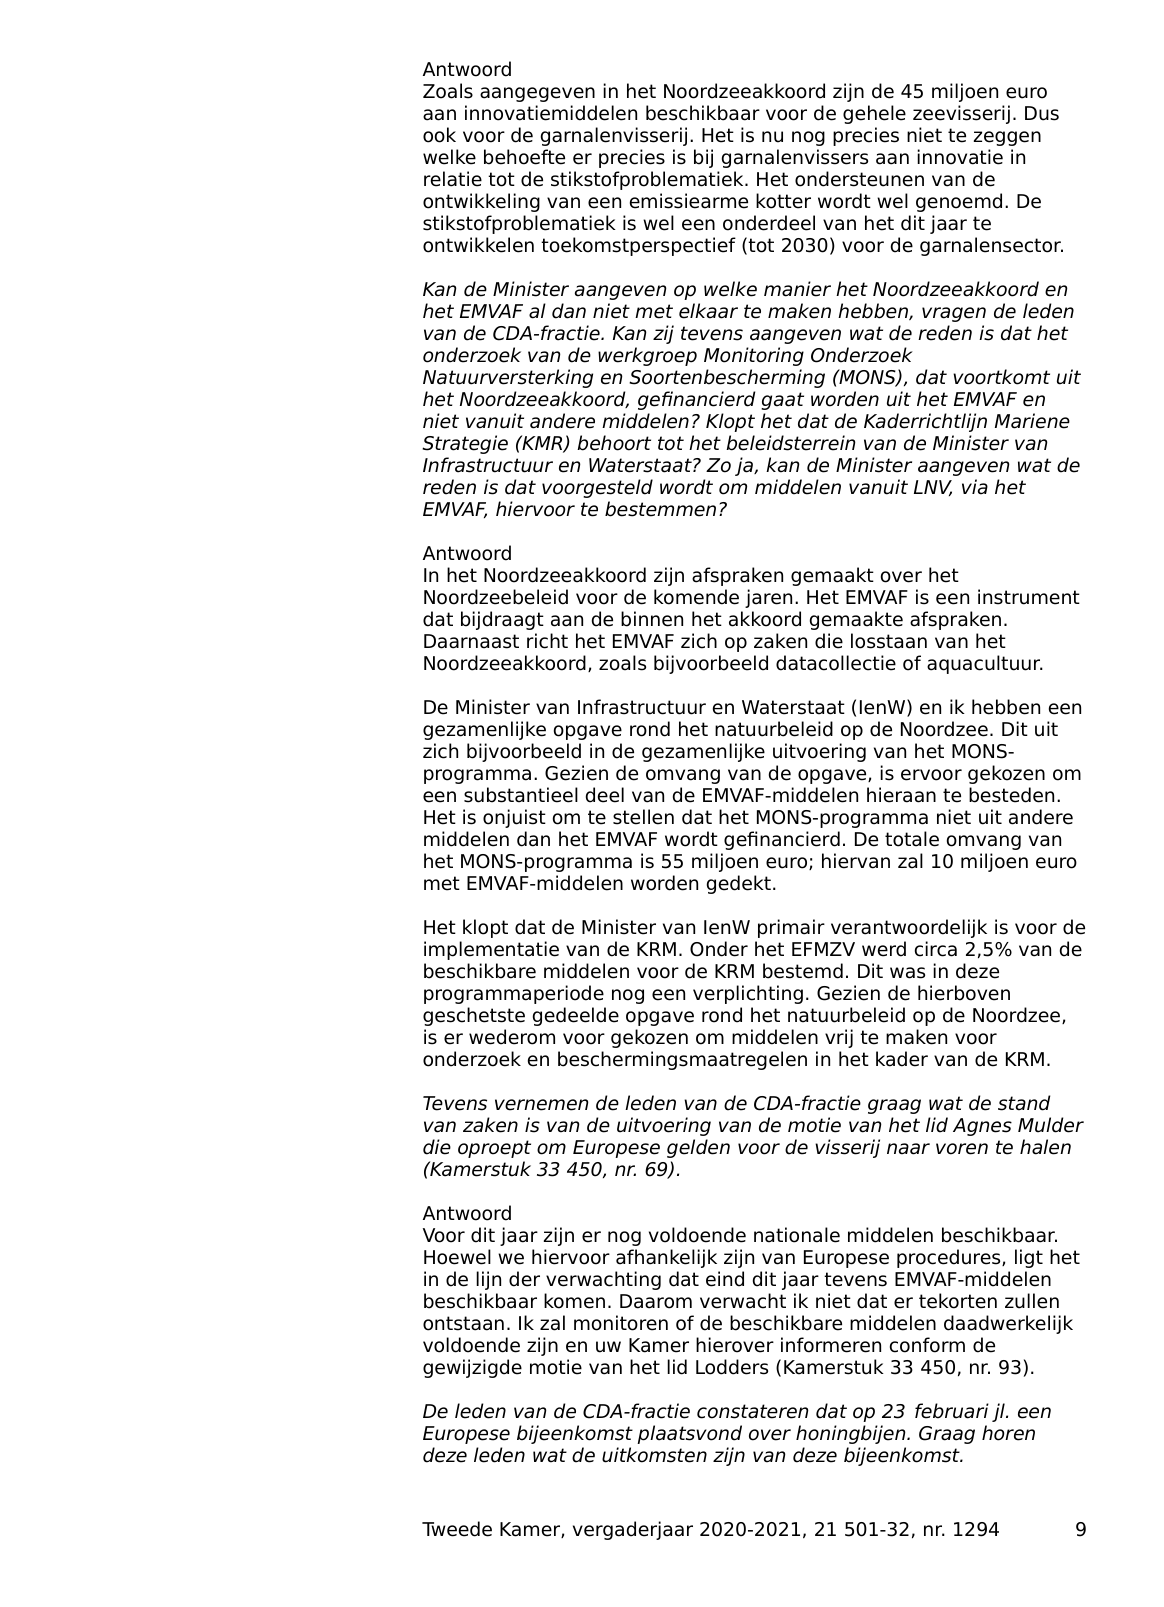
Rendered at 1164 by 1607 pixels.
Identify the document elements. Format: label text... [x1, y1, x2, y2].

text In het Noordzeeakkoord zijn afspraken gemaakt over het Noordzeebeleid voor de komende jaren. Het EMVAF is een instrument dat bijdraagt aan de binnen het akkoord gemaakte afspraken. Daarnaast richt het EMVAF zich op zaken die losstaan van het Noordzeeakkoord, zoals bijvoorbeeld datacollectie of aquacultuur. [422, 565, 1087, 675]
text De leden van de CDA-fractie constateren dat op 23 februari jl. een Europese bijeenkomst plaatsvond over honingbijen. Graag horen deze leden wat de uitkomsten zijn van deze bijeenkomst. [422, 1401, 1087, 1467]
text Antwoord [422, 1203, 1087, 1225]
text De Minister van Infrastructuur en Waterstaat (IenW) en ik hebben een gezamenlijke opgave rond het natuurbeleid op de Noordzee. Dit uit zich bijvoorbeeld in de gezamenlijke uitvoering van het MONS-programma. Gezien de omvang van de opgave, is ervoor gekozen om een substantieel deel van de EMVAF-middelen hieraan te besteden. Het is onjuist om te stellen dat het MONS-programma niet uit andere middelen dan het EMVAF wordt gefinancierd. De totale omvang van het MONS-programma is 55 miljoen euro; hiervan zal 10 miljoen euro met EMVAF-middelen worden gedekt. [422, 697, 1087, 895]
text Antwoord [422, 543, 1087, 565]
text Antwoord [422, 59, 1087, 81]
text Het klopt dat de Minister van IenW primair verantwoordelijk is voor de implementatie van de KRM. Onder het EFMZV werd circa 2,5% van de beschikbare middelen voor de KRM bestemd. Dit was in deze programmaperiode nog een verplichting. Gezien de hierboven geschetste gedeelde opgave rond het natuurbeleid op de Noordzee, is er wederom voor gekozen om middelen vrij te maken voor onderzoek en beschermingsmaatregelen in het kader van de KRM. [422, 917, 1087, 1071]
text Tevens vernemen de leden van de CDA-fractie graag wat de stand van zaken is van de uitvoering van de motie van het lid Agnes Mulder die oproept om Europese gelden voor de visserij naar voren te halen (Kamerstuk 33 450, nr. 69). [422, 1093, 1087, 1181]
text Voor dit jaar zijn er nog voldoende nationale middelen beschikbaar. Hoewel we hiervoor afhankelijk zijn van Europese procedures, ligt het in de lijn der verwachting dat eind dit jaar tevens EMVAF-middelen beschikbaar komen. Daarom verwacht ik niet dat er tekorten zullen ontstaan. Ik zal monitoren of de beschikbare middelen daadwerkelijk voldoende zijn en uw Kamer hierover informeren conform de gewijzigde motie van het lid Lodders (Kamerstuk 33 450, nr. 93). [422, 1225, 1087, 1379]
text Zoals aangegeven in het Noordzeeakkoord zijn de 45 miljoen euro aan innovatiemiddelen beschikbaar voor de gehele zeevisserij. Dus ook voor de garnalenvisserij. Het is nu nog precies niet te zeggen welke behoefte er precies is bij garnalenvissers aan innovatie in relatie tot de stikstofproblematiek. Het ondersteunen van de ontwikkeling van een emissiearme kotter wordt wel genoemd. De stikstofproblematiek is wel een onderdeel van het dit jaar te ontwikkelen toekomstperspectief (tot 2030) voor de garnalensector. [422, 81, 1087, 257]
text Kan de Minister aangeven op welke manier het Noordzeeakkoord en het EMVAF al dan niet met elkaar te maken hebben, vragen de leden van de CDA-fractie. Kan zij tevens aangeven wat de reden is dat het onderzoek van de werkgroep Monitoring Onderzoek Natuurversterking en Soortenbescherming (MONS), dat voortkomt uit het Noordzeeakkoord, gefinancierd gaat worden uit het EMVAF en niet vanuit andere middelen? Klopt het dat de Kaderrichtlijn Mariene Strategie (KMR) behoort tot het beleidsterrein van de Minister van Infrastructuur en Waterstaat? Zo ja, kan de Minister aangeven wat de reden is dat voorgesteld wordt om middelen vanuit LNV, via het EMVAF, hiervoor te bestemmen? [422, 279, 1087, 521]
